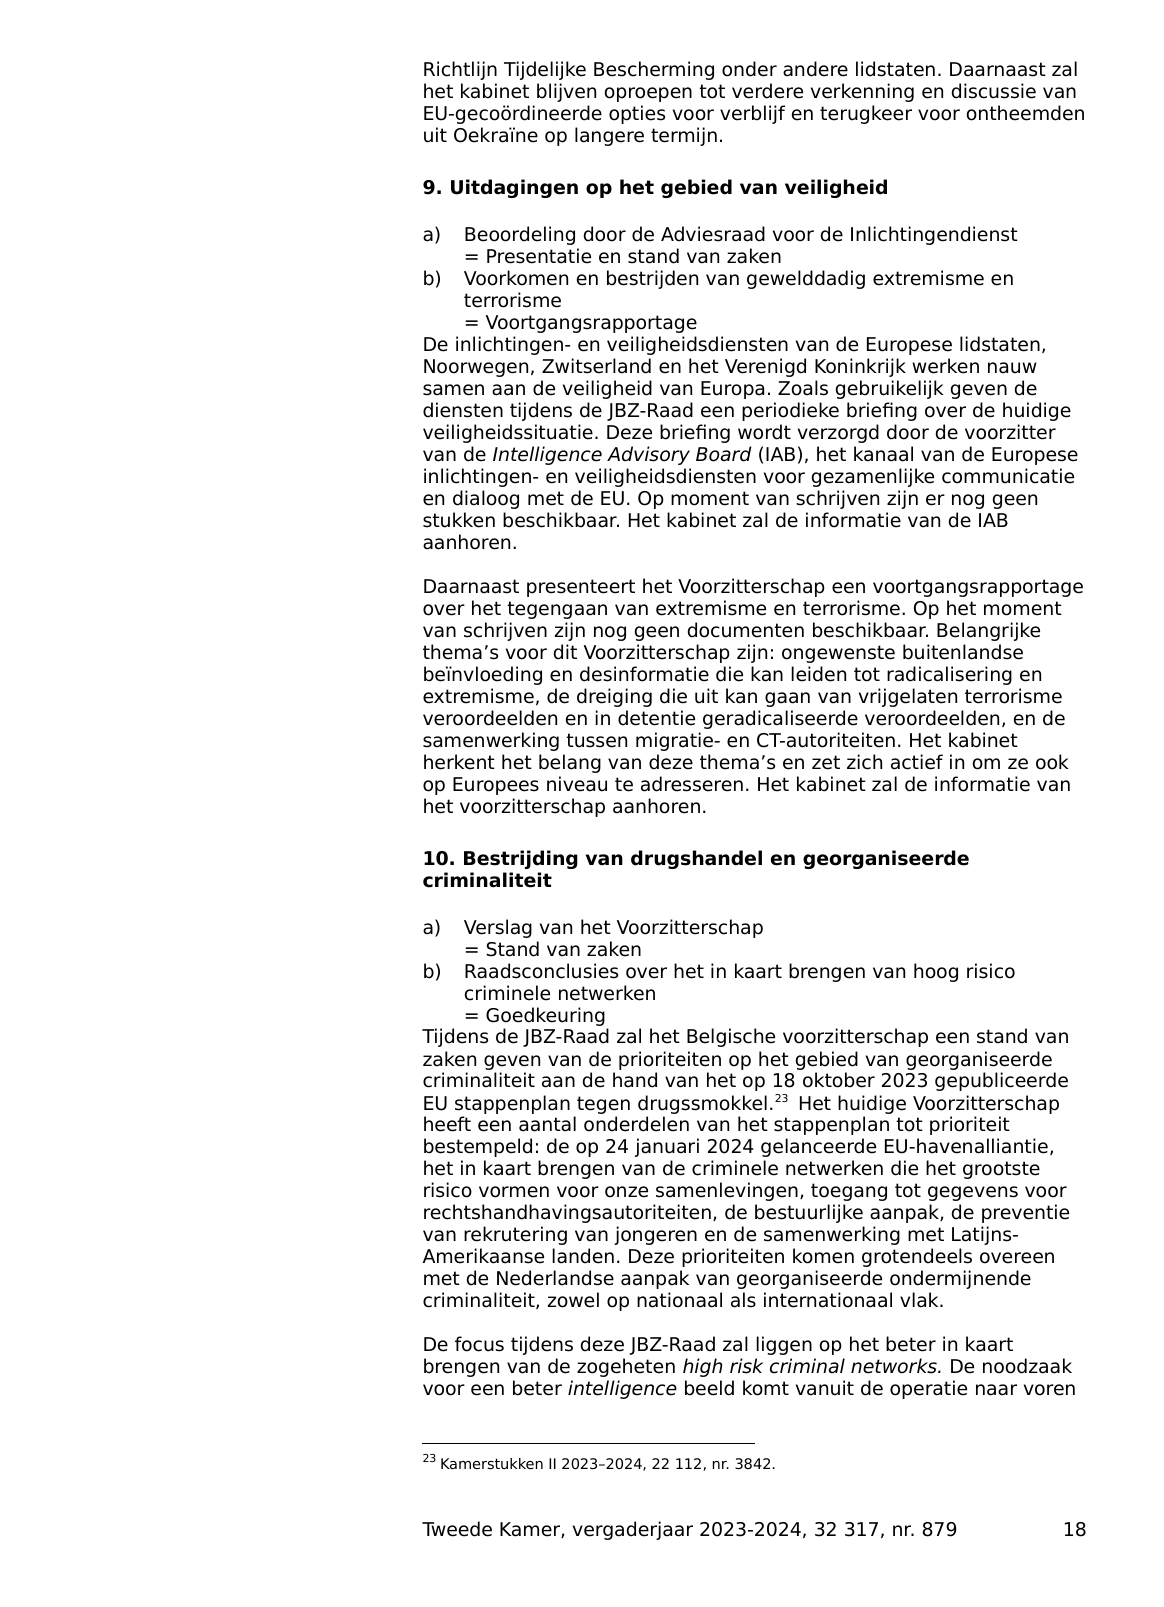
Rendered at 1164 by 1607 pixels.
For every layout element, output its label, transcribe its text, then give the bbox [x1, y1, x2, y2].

text Tijdens de JBZ-Raad zal het Belgische voorzitterschap een stand van zaken geven van de prioriteiten op het gebied van georganiseerde criminaliteit aan de hand van het op 18 oktober 2023 gepubliceerde EU stappenplan tegen drugssmokkel. Het huidige Voorzitterschap heeft een aantal onderdelen van het stappenplan tot prioriteit bestempeld: de op 24 januari 2024 gelanceerde EU-havenalliantie, het in kaart brengen van de criminele netwerken die het grootste risico vormen voor onze samenlevingen, toegang tot gegevens voor rechtshandhavingsautoriteiten, de bestuurlijke aanpak, de preventie van rekrutering van jongeren en de samenwerking met Latijns-Amerikaanse landen. Deze prioriteiten komen grotendeels overeen met de Nederlandse aanpak van georganiseerde ondermijnende criminaliteit, zowel op nationaal als internationaal vlak. [422, 1026, 1087, 1312]
text = Voortgangsrapportage [464, 312, 1087, 334]
text a) Beoordeling door de Adviesraad voor de Inlichtingendienst [422, 224, 1087, 246]
text Richtlijn Tijdelijke Bescherming onder andere lidstaten. Daarnaast zal het kabinet blijven oproepen tot verdere verkenning en discussie van EU-gecoördineerde opties voor verblijf en terugkeer voor ontheemden uit Oekraïne op langere termijn. [422, 59, 1087, 147]
text b) Raadsconclusies over het in kaart brengen van hoog risico criminele netwerken [422, 961, 1087, 1004]
text Daarnaast presenteert het Voorzitterschap een voortgangsrapportage over het tegengaan van extremisme en terrorisme. Op het moment van schrijven zijn nog geen documenten beschikbaar. Belangrijke thema’s voor dit Voorzitterschap zijn: ongewenste buitenlandse beïnvloeding en desinformatie die kan leiden tot radicalisering en extremisme, de dreiging die uit kan gaan van vrijgelaten terrorisme veroordeelden en in detentie geradicaliseerde veroordeelden, en de samenwerking tussen migratie- en CT-autoriteiten. Het kabinet herkent het belang van deze thema’s en zet zich actief in om ze ook op Europees niveau te adresseren. Het kabinet zal de informatie van het voorzitterschap aanhoren. [422, 576, 1087, 818]
text b) Voorkomen en bestrijden van gewelddadig extremisme en terrorisme [422, 268, 1087, 312]
text a) Verslag van het Voorzitterschap [422, 917, 1087, 938]
text = Stand van zaken [464, 938, 1087, 961]
subtitle 10. Bestrijding van drugshandel en georganiseerde criminaliteit [422, 848, 1087, 892]
text De focus tijdens deze JBZ-Raad zal liggen op het beter in kaart brengen van de zogeheten high risk criminal networks. De noodzaak voor een beter intelligence beeld komt vanuit de operatie naar voren [422, 1334, 1087, 1400]
text De inlichtingen- en veiligheidsdiensten van de Europese lidstaten, Noorwegen, Zwitserland en het Verenigd Koninkrijk werken nauw samen aan de veiligheid van Europa. Zoals gebruikelijk geven de diensten tijdens de JBZ-Raad een periodieke briefing over de huidige veiligheidssituatie. Deze briefing wordt verzorgd door de voorzitter van de Intelligence Advisory Board (IAB), het kanaal van de Europese inlichtingen- en veiligheidsdiensten voor gezamenlijke communicatie en dialoog met de EU. Op moment van schrijven zijn er nog geen stukken beschikbaar. Het kabinet zal de informatie van de IAB aanhoren. [422, 334, 1087, 554]
text Kamerstukken II 2023–2024, 22 112, nr. 3842. [422, 1452, 1087, 1474]
subtitle 9. Uitdagingen op het gebied van veiligheid [422, 177, 1087, 199]
text = Presentatie en stand van zaken [464, 246, 1087, 268]
text = Goedkeuring [464, 1004, 1087, 1026]
